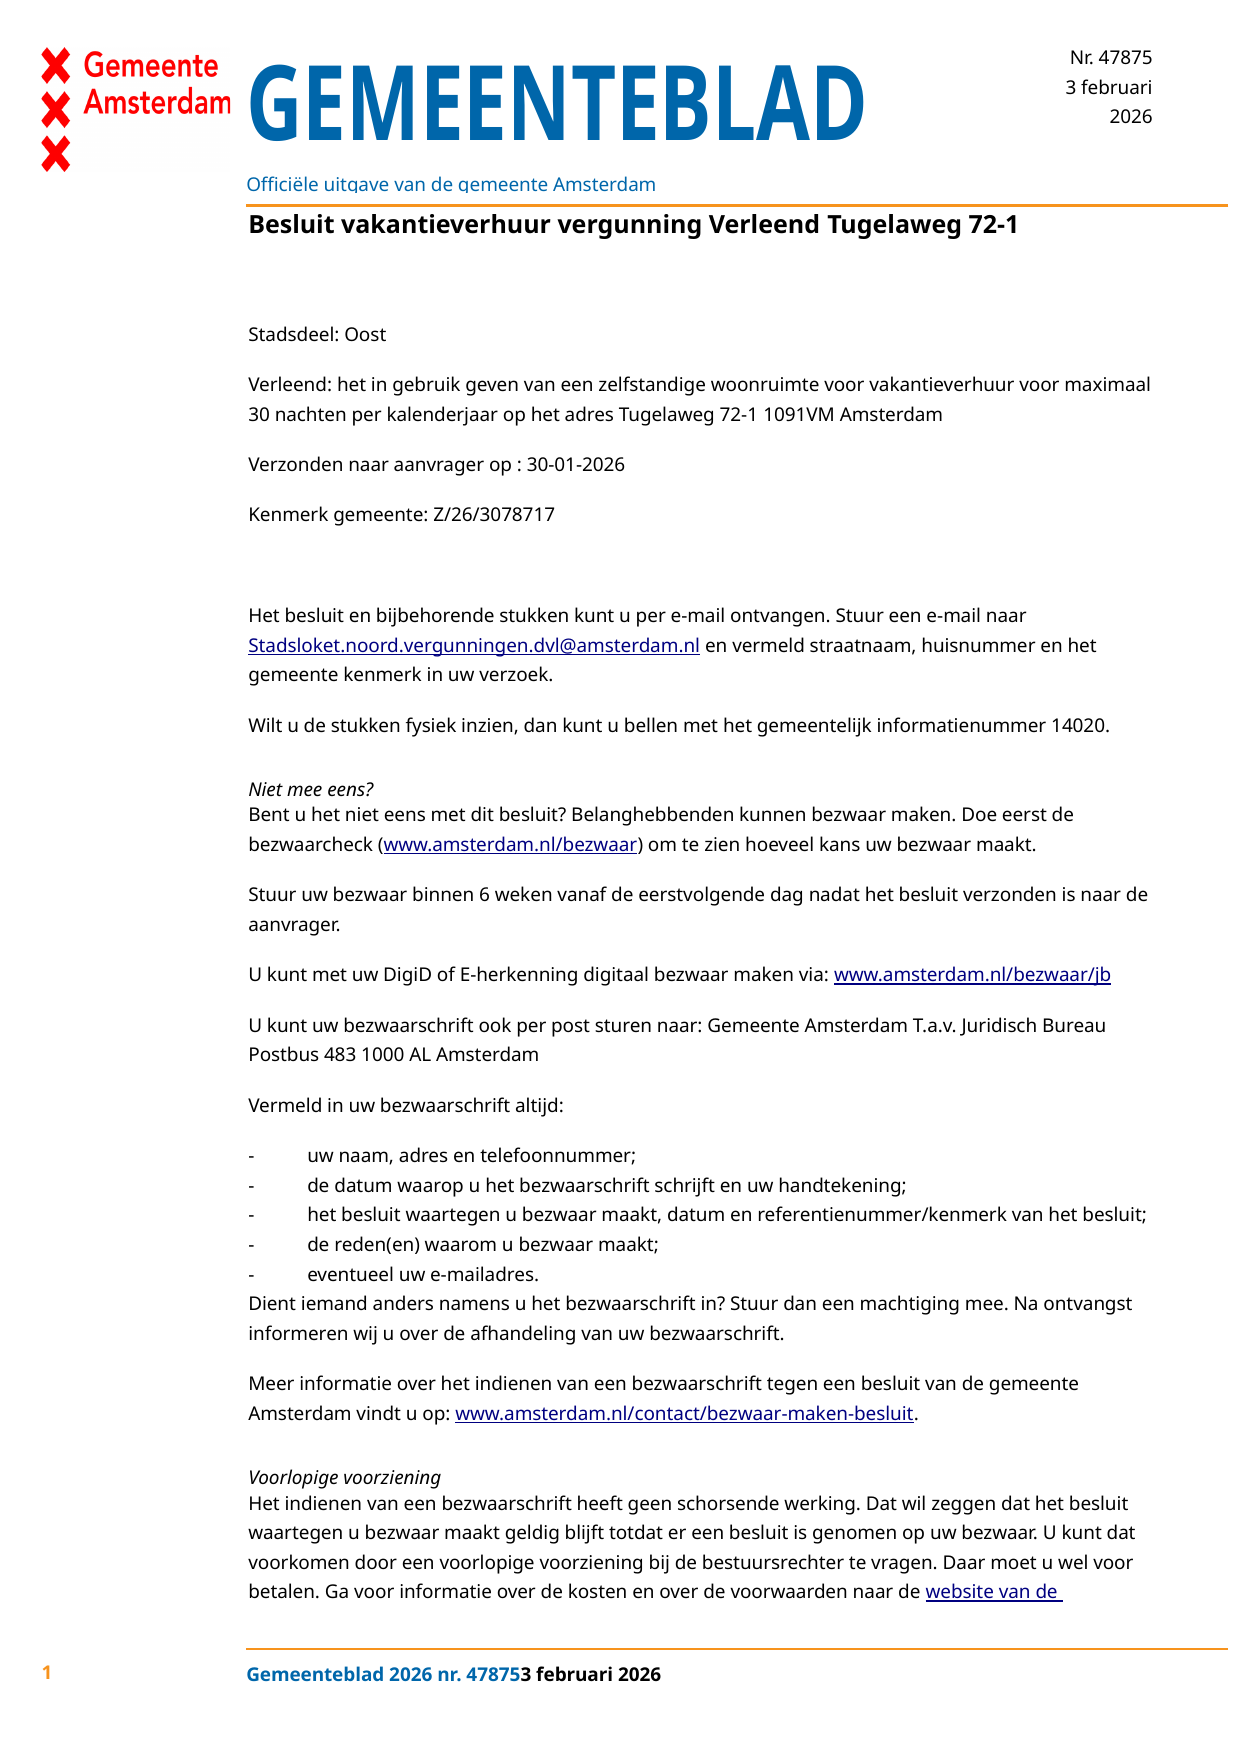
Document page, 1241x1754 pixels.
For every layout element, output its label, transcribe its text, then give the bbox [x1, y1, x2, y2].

list het besluit waartegen u bezwaar maakt, datum en referentienummer/kenmerk van het besluit; [248, 1202, 1152, 1227]
text Bent u het niet eens met dit besluit? Belanghebbenden kunnen bezwaar maken. Doe eerst de bezwaarcheck (www.amsterdam.nl/bezwaar) om te zien hoeveel kans uw bezwaar maakt. [248, 802, 1152, 857]
list eventueel uw e-mailadres. [248, 1261, 1152, 1287]
list uw naam, adres en telefoonnummer; [248, 1142, 1152, 1168]
text Besluit vakantieverhuur vergunning Verleend Tugelaweg 72-1 [248, 207, 1152, 241]
text Niet mee eens? [248, 776, 1152, 802]
list de datum waarop u het bezwaarschrift schrijft en uw handtekening; [248, 1172, 1152, 1198]
picture [41, 47, 231, 172]
text Verleend: het in gebruik geven van een zelfstandige woonruimte voor vakantieverhuur voor maximaal 30 nachten per kalenderjaar op het adres Tugelaweg 72-1 1091VM Amsterdam [248, 371, 1152, 426]
text Verzonden naar aanvrager op : 30-01-2026 [248, 451, 1152, 477]
text Het besluit en bijbehorende stukken kunt u per e-mail ontvangen. Stuur een e-mail naar Stadsloket.noord.vergunningen.dvl@amsterdam.nl en vermeld straatnaam, huisnummer en het gemeente kenmerk in uw verzoek. [248, 602, 1152, 687]
list de reden(en) waarom u bezwaar maakt; [248, 1231, 1152, 1257]
text Vermeld in uw bezwaarschrift altijd: [248, 1092, 1152, 1118]
text U kunt uw bezwaarschrift ook per post sturen naar: Gemeente Amsterdam T.a.v. Juridisch Bureau Postbus 483 1000 AL Amsterdam [248, 1012, 1152, 1067]
text Stuur uw bezwaar binnen 6 weken vanaf de eerstvolgende dag nadat het besluit verzonden is naar de aanvrager. [248, 882, 1152, 937]
text Voorlopige voorziening [248, 1464, 1152, 1490]
text Meer informatie over het indienen van een bezwaarschrift tegen een besluit van de gemeente Amsterdam vindt u op: www.amsterdam.nl/contact/bezwaar-maken-besluit. [248, 1370, 1152, 1426]
text Stadsdeel: Oost [248, 321, 1152, 346]
text Het indienen van een bezwaarschrift heeft geen schorsende werking. Dat wil zeggen dat het besluit waartegen u bezwaar maakt geldig blijft totdat er een besluit is genomen op uw bezwaar. U kunt dat voorkomen door een voorlopige voorziening bij de bestuursrechter te vragen. Daar moet u wel voor betalen. Ga voor informatie over de kosten en over de voorwaarden naar de website van de [248, 1490, 1152, 1604]
text Dient iemand anders namens u het bezwaarschrift in? Stuur dan een machtiging mee. Na ontvangst informeren wij u over de afhandeling van uw bezwaarschrift. [248, 1290, 1152, 1346]
text Kenmerk gemeente: Z/26/3078717 [248, 502, 1152, 527]
text Wilt u de stukken fysiek inzien, dan kunt u bellen met het gemeentelijk informatienummer 14020. [248, 712, 1152, 738]
text U kunt met uw DigiD of E-herkenning digitaal bezwaar maken via: www.amsterdam.nl/bezwaar/jb [248, 962, 1152, 987]
